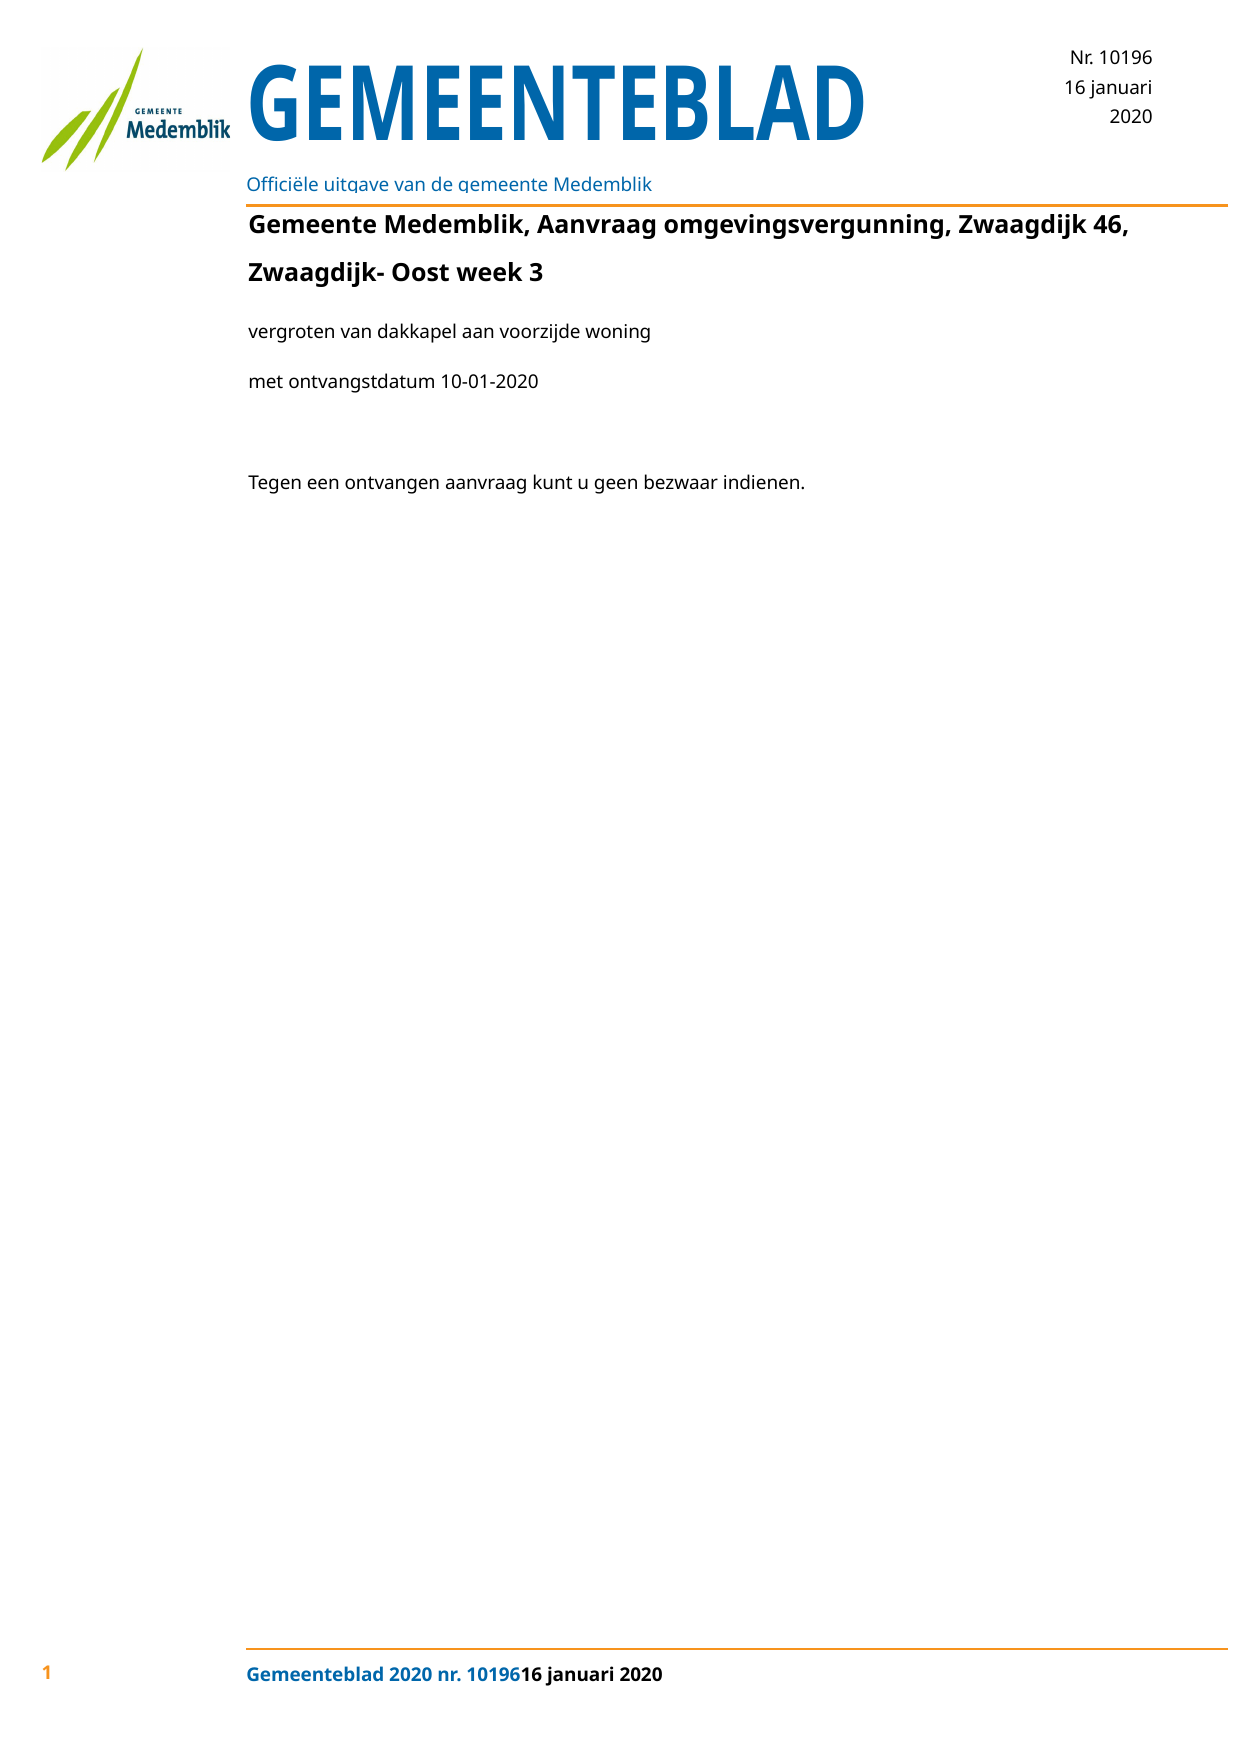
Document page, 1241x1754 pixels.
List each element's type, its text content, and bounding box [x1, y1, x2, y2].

text vergroten van dakkapel aan voorzijde woning [248, 318, 1152, 344]
text met ontvangstdatum 10-01-2020 [248, 368, 1152, 394]
picture [41, 47, 231, 172]
text Tegen een ontvangen aanvraag kunt u geen bezwaar indienen. [248, 469, 1152, 495]
text Gemeente Medemblik, Aanvraag omgevingsvergunning, Zwaagdijk 46, Zwaagdijk- Oost week 3 [248, 207, 1152, 288]
